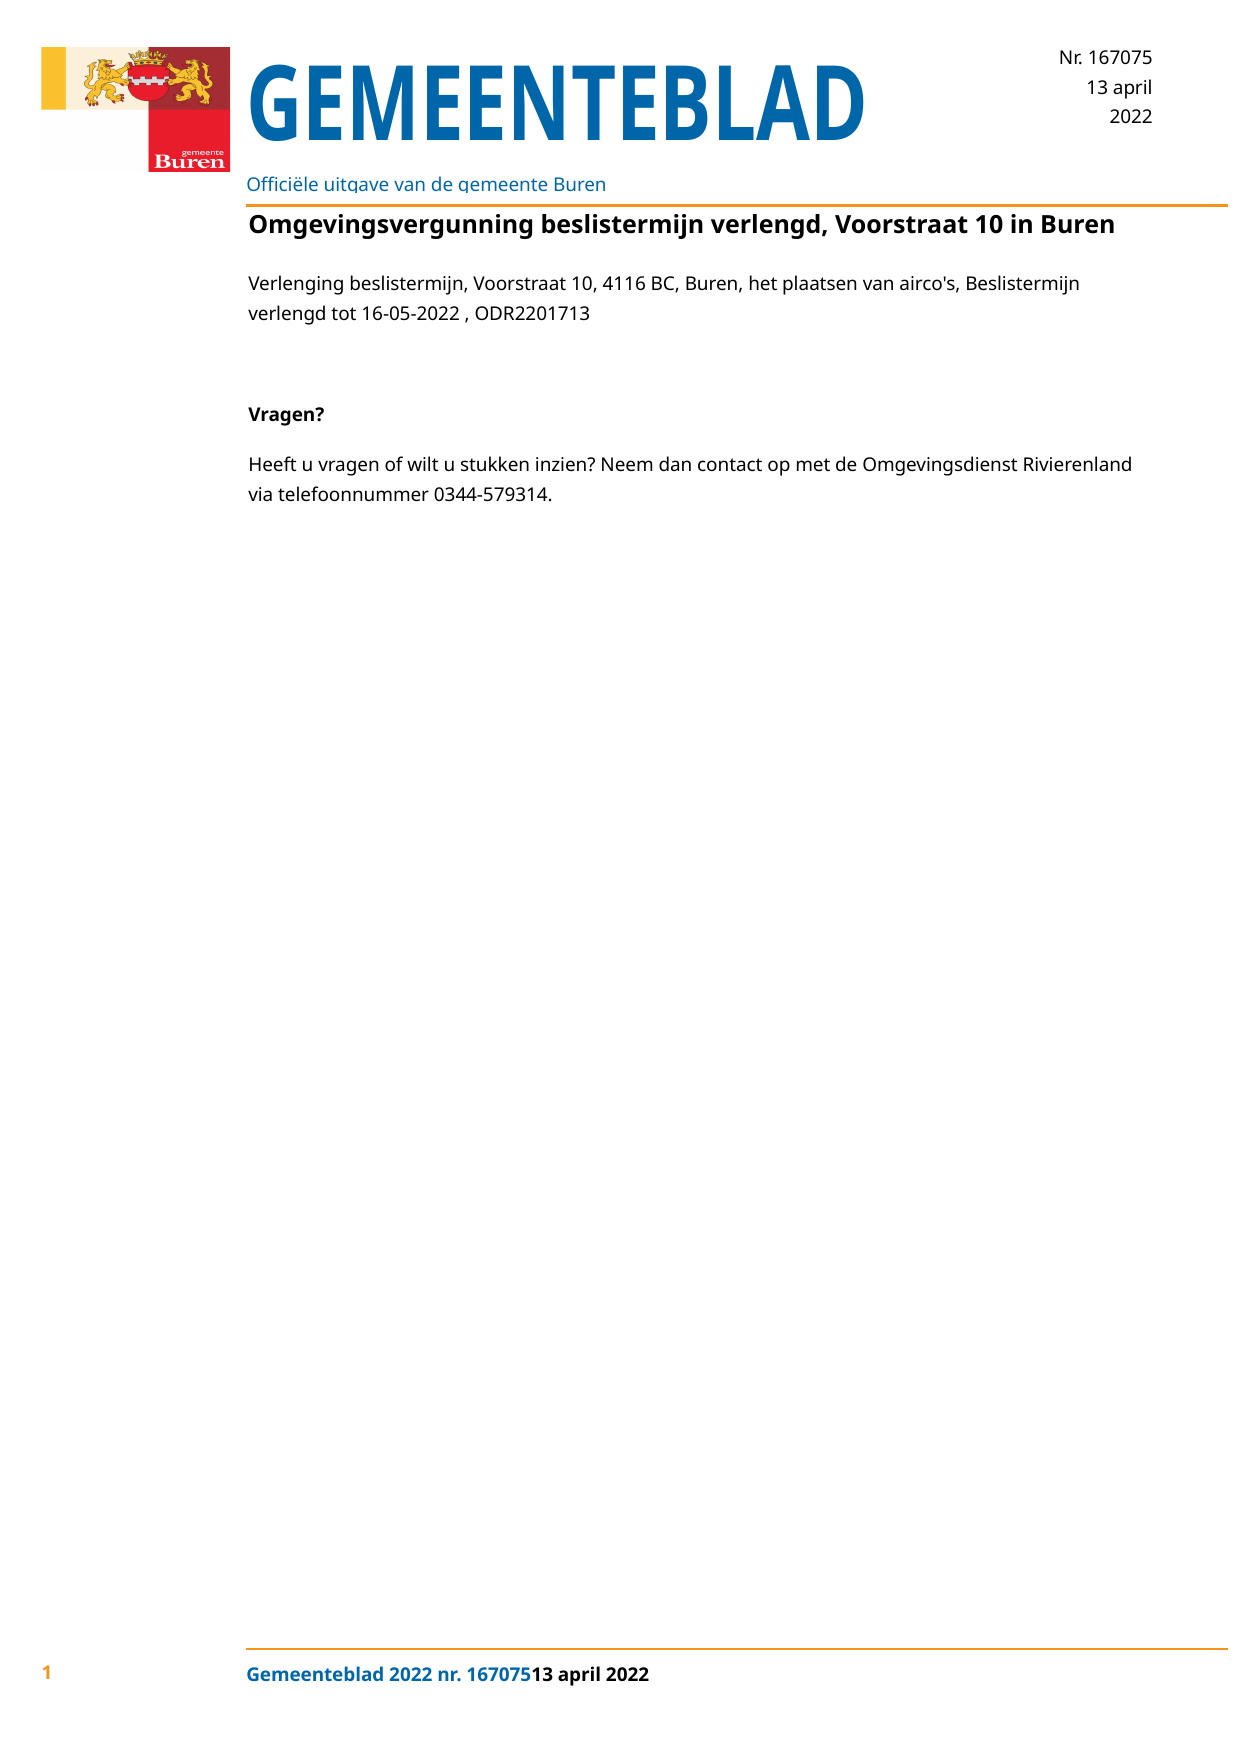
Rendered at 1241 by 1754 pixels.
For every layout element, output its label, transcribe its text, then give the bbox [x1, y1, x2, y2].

text Verlenging beslistermijn, Voorstraat 10, 4116 BC, Buren, het plaatsen van airco's, Beslistermijn verlengd tot 16-05-2022 , ODR2201713 [248, 270, 1152, 326]
text Vragen? [248, 401, 1152, 426]
text Omgevingsvergunning beslistermijn verlengd, Voorstraat 10 in Buren [248, 207, 1152, 241]
text Heeft u vragen of wilt u stukken inzien? Neem dan contact op met de Omgevingsdienst Rivierenland via telefoonnummer 0344-579314. [248, 451, 1152, 506]
picture [41, 47, 231, 172]
